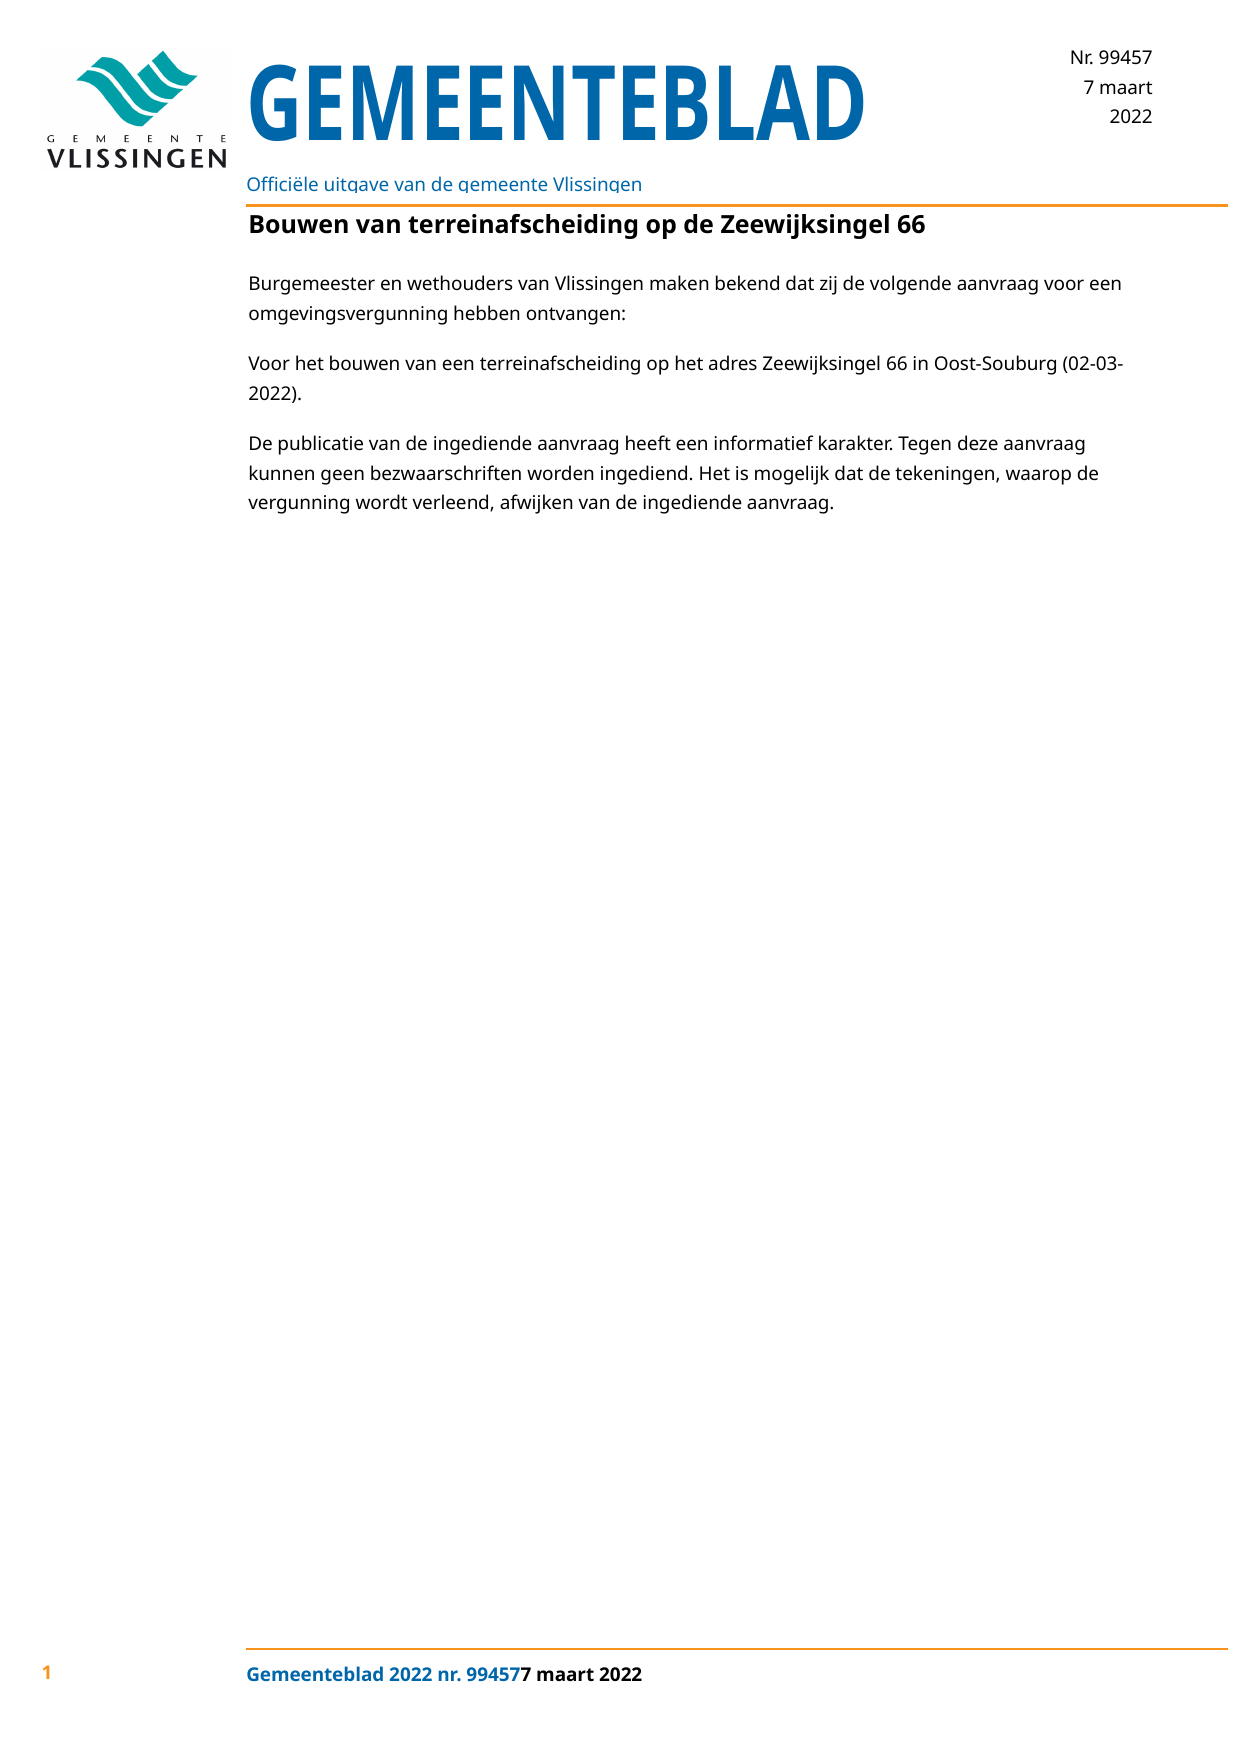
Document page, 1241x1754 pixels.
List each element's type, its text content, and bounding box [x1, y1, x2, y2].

picture [41, 47, 231, 172]
text De publicatie van de ingediende aanvraag heeft een informatief karakter. Tegen deze aanvraag kunnen geen bezwaarschriften worden ingediend. Het is mogelijk dat de tekeningen, waarop de vergunning wordt verleend, afwijken van de ingediende aanvraag. [248, 430, 1152, 515]
text Burgemeester en wethouders van Vlissingen maken bekend dat zij de volgende aanvraag voor een omgevingsvergunning hebben ontvangen: [248, 270, 1152, 326]
text Bouwen van terreinafscheiding op de Zeewijksingel 66 [248, 207, 1152, 241]
text Voor het bouwen van een terreinafscheiding op het adres Zeewijksingel 66 in Oost-Souburg (02-03-2022). [248, 350, 1152, 406]
